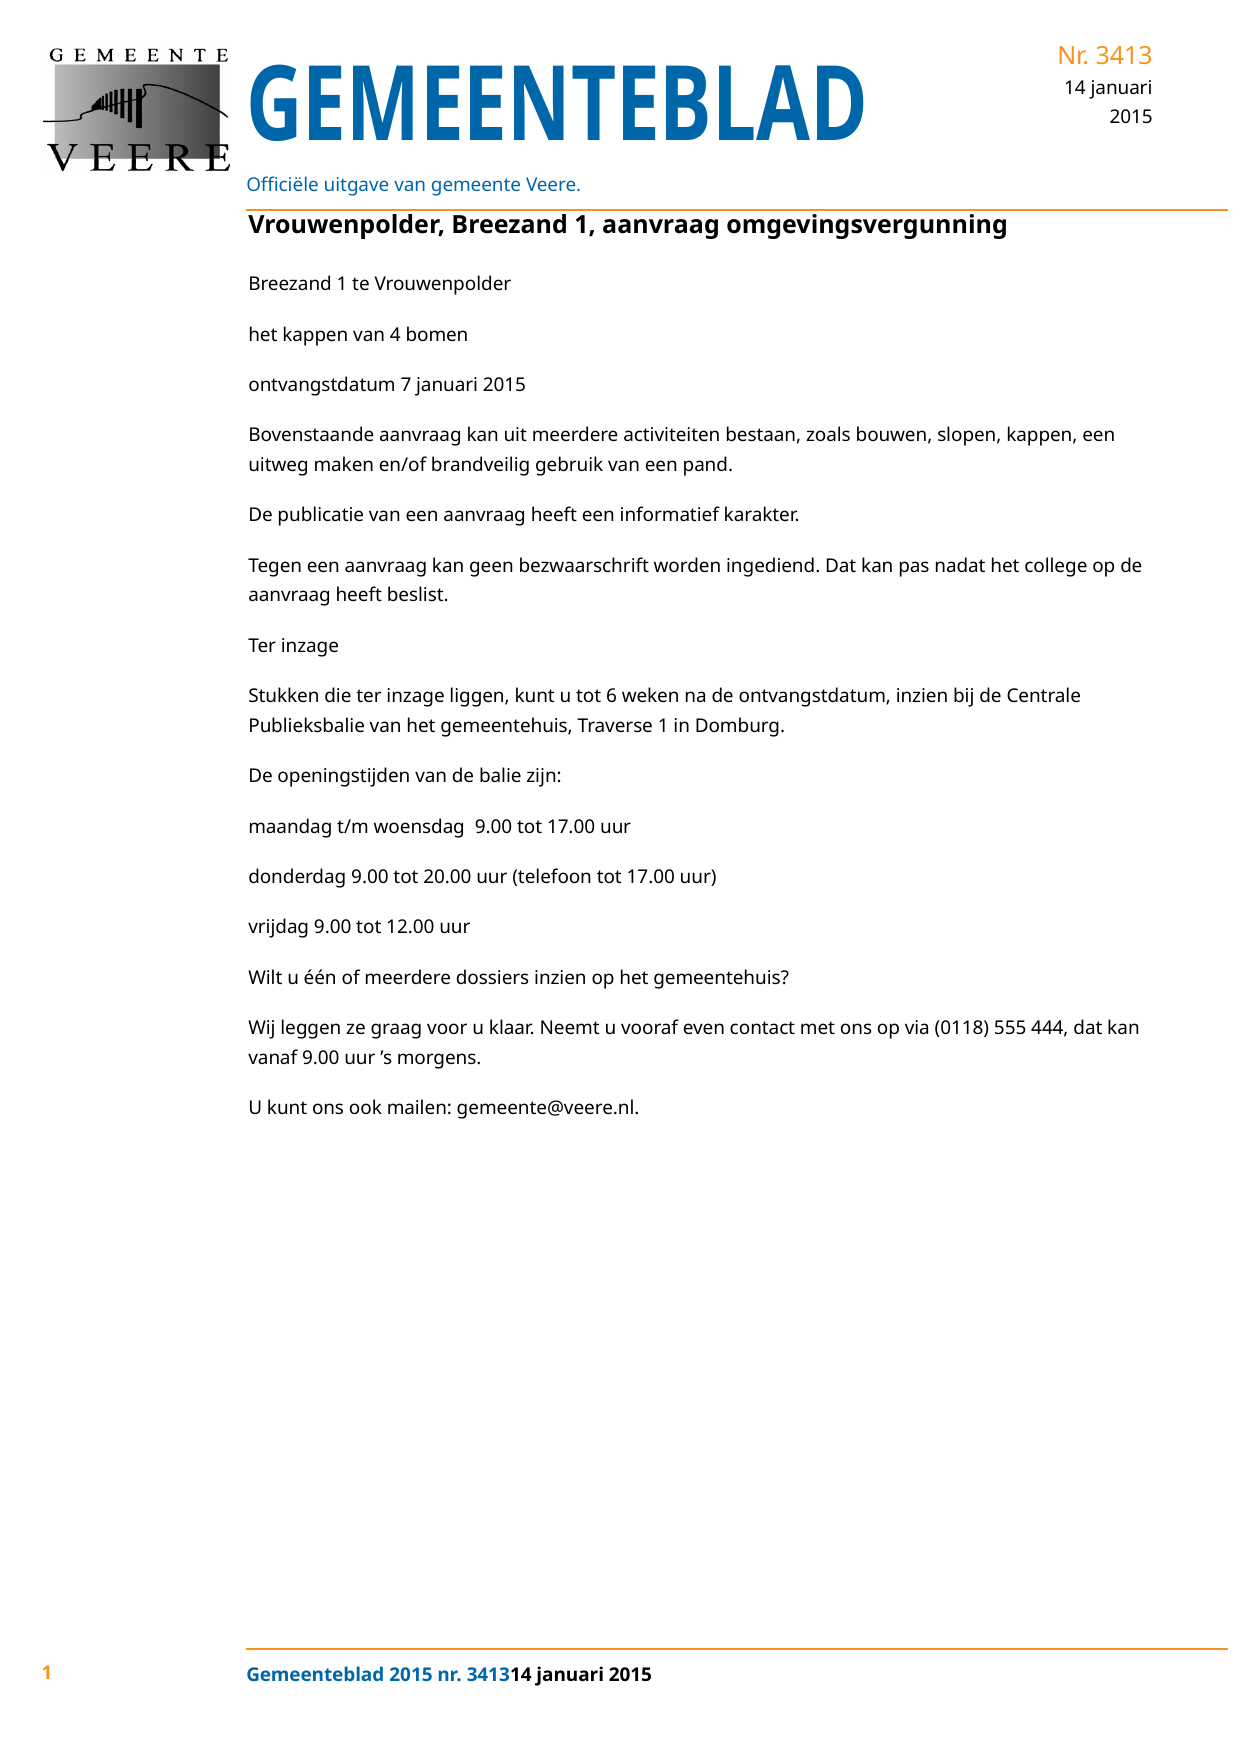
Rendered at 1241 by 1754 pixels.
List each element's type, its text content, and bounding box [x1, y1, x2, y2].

text Wilt u één of meerdere dossiers inzien op het gemeentehuis? [248, 964, 1152, 990]
text U kunt ons ook mailen: gemeente@veere.nl. [248, 1094, 1152, 1120]
text Wij leggen ze graag voor u klaar. Neemt u vooraf even contact met ons op via (0118) 555 444, dat kan vanaf 9.00 uur ’s morgens. [248, 1014, 1152, 1070]
text Breezand 1 te Vrouwenpolder [248, 270, 1152, 296]
text donderdag 9.00 tot 20.00 uur (telefoon tot 17.00 uur) [248, 863, 1152, 889]
text Vrouwenpolder, Breezand 1, aanvraag omgevingsvergunning [248, 211, 1152, 241]
text ontvangstdatum 7 januari 2015 [248, 371, 1152, 397]
text vrijdag 9.00 tot 12.00 uur [248, 914, 1152, 939]
text Ter inzage [248, 632, 1152, 658]
text maandag t/m woensdag 9.00 tot 17.00 uur [248, 813, 1152, 838]
text Tegen een aanvraag kan geen bezwaarschrift worden ingediend. Dat kan pas nadat het college op de aanvraag heeft beslist. [248, 552, 1152, 607]
text Stukken die ter inzage liggen, kunt u tot 6 weken na de ontvangstdatum, inzien bij de Centrale Publieksbalie van het gemeentehuis, Traverse 1 in Domburg. [248, 682, 1152, 738]
text het kappen van 4 bomen [248, 321, 1152, 346]
picture [41, 47, 231, 172]
text Bovenstaande aanvraag kan uit meerdere activiteiten bestaan, zoals bouwen, slopen, kappen, een uitweg maken en/of brandveilig gebruik van een pand. [248, 422, 1152, 477]
text De openingstijden van de balie zijn: [248, 762, 1152, 788]
text De publicatie van een aanvraag heeft een informatief karakter. [248, 502, 1152, 527]
